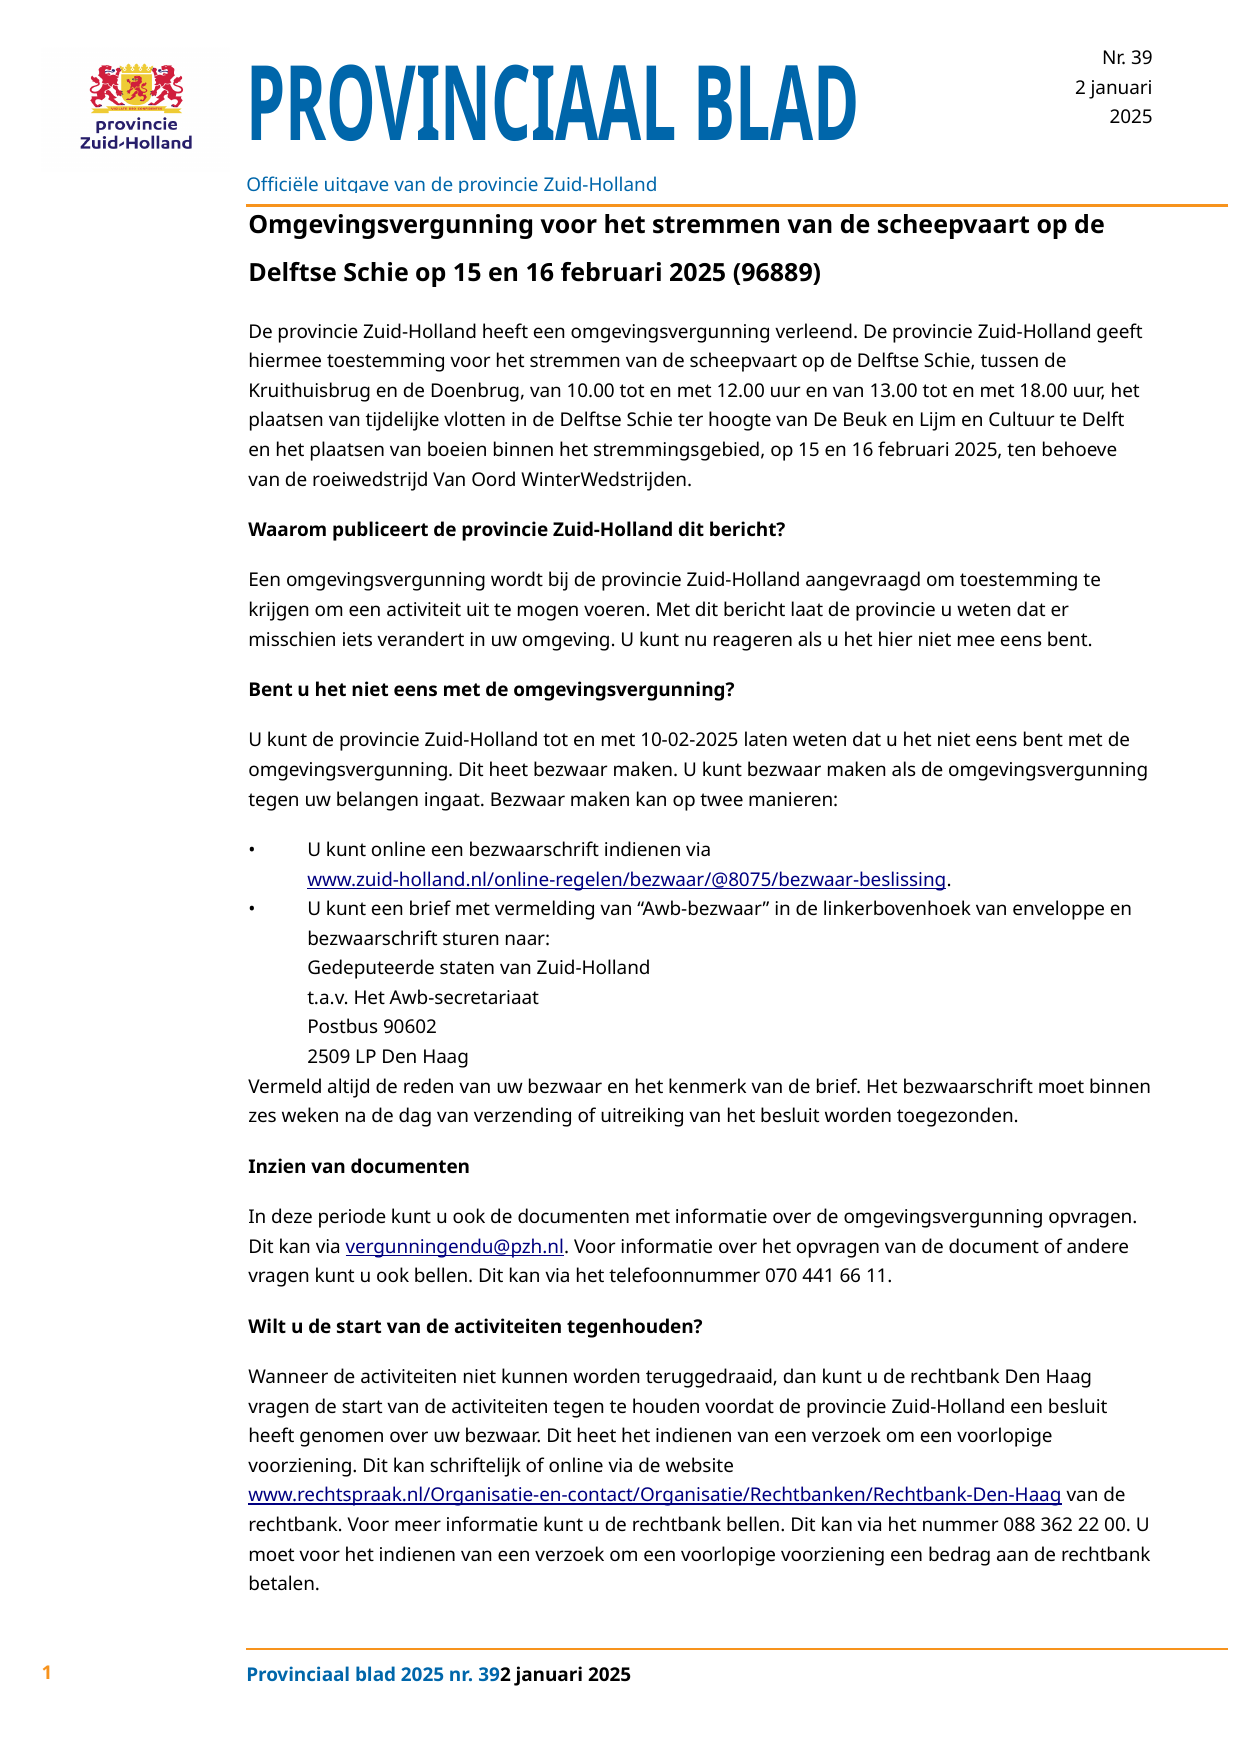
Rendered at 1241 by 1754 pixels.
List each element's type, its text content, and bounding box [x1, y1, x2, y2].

list t.a.v. Het Awb-secretariaat [248, 984, 1152, 1010]
text Vermeld altijd de reden van uw bezwaar en het kenmerk van de brief. Het bezwaarschrift moet binnen zes weken na de dag van verzending of uitreiking van het besluit worden toegezonden. [248, 1073, 1152, 1128]
text U kunt de provincie Zuid-Holland tot en met 10-02-2025 laten weten dat u het niet eens bent met de omgevingsvergunning. Dit heet bezwaar maken. U kunt bezwaar maken als de omgevingsvergunning tegen uw belangen ingaat. Bezwaar maken kan op twee manieren: [248, 727, 1152, 812]
list U kunt online een bezwaarschrift indienen via www.zuid-holland.nl/online-regelen/bezwaar/@8075/bezwaar-beslissing. [248, 836, 1152, 892]
picture [41, 47, 231, 172]
text Omgevingsvergunning voor het stremmen van de scheepvaart op de Delftse Schie op 15 en 16 februari 2025 (96889) [248, 207, 1152, 288]
text De provincie Zuid-Holland heeft een omgevingsvergunning verleend. De provincie Zuid-Holland geeft hiermee toestemming voor het stremmen van de scheepvaart op de Delftse Schie, tussen de Kruithuisbrug en de Doenbrug, van 10.00 tot en met 12.00 uur en van 13.00 tot en met 18.00 uur, het plaatsen van tijdelijke vlotten in de Delftse Schie ter hoogte van De Beuk en Lijm en Cultuur te Delft en het plaatsen van boeien binnen het stremmingsgebied, op 15 en 16 februari 2025, ten behoeve van de roeiwedstrijd Van Oord WinterWedstrijden. [248, 318, 1152, 492]
list 2509 LP Den Haag [248, 1043, 1152, 1069]
list Postbus 90602 [248, 1014, 1152, 1039]
text Wanneer de activiteiten niet kunnen worden teruggedraaid, dan kunt u de rechtbank Den Haag vragen de start van de activiteiten tegen te houden voordat de provincie Zuid-Holland een besluit heeft genomen over uw bezwaar. Dit heet het indienen van een verzoek om een voorlopige voorziening. Dit kan schriftelijk of online via de website www.rechtspraak.nl/Organisatie-en-contact/Organisatie/Rechtbanken/Rechtbank-Den-Haag van de rechtbank. Voor meer informatie kunt u de rechtbank bellen. Dit kan via het nummer 088 362 22 00. U moet voor het indienen van een verzoek om een voorlopige voorziening een bedrag aan de rechtbank betalen. [248, 1363, 1152, 1596]
text Wilt u de start van de activiteiten tegenhouden? [248, 1313, 1152, 1339]
text Inzien van documenten [248, 1153, 1152, 1179]
text Een omgevingsvergunning wordt bij de provincie Zuid-Holland aangevraagd om toestemming te krijgen om een activiteit uit te mogen voeren. Met dit bericht laat de provincie u weten dat er misschien iets verandert in uw omgeving. U kunt nu reageren als u het hier niet mee eens bent. [248, 567, 1152, 652]
list U kunt een brief met vermelding van “Awb-bezwaar” in de linkerbovenhoek van enveloppe en bezwaarschrift sturen naar: [248, 895, 1152, 951]
list Gedeputeerde staten van Zuid-Holland [248, 954, 1152, 980]
text Bent u het niet eens met de omgevingsvergunning? [248, 676, 1152, 702]
text Waarom publiceert de provincie Zuid-Holland dit bericht? [248, 516, 1152, 542]
text In deze periode kunt u ook de documenten met informatie over de omgevingsvergunning opvragen. Dit kan via vergunningendu@pzh.nl. Voor informatie over het opvragen van de document of andere vragen kunt u ook bellen. Dit kan via het telefoonnummer 070 441 66 11. [248, 1203, 1152, 1288]
